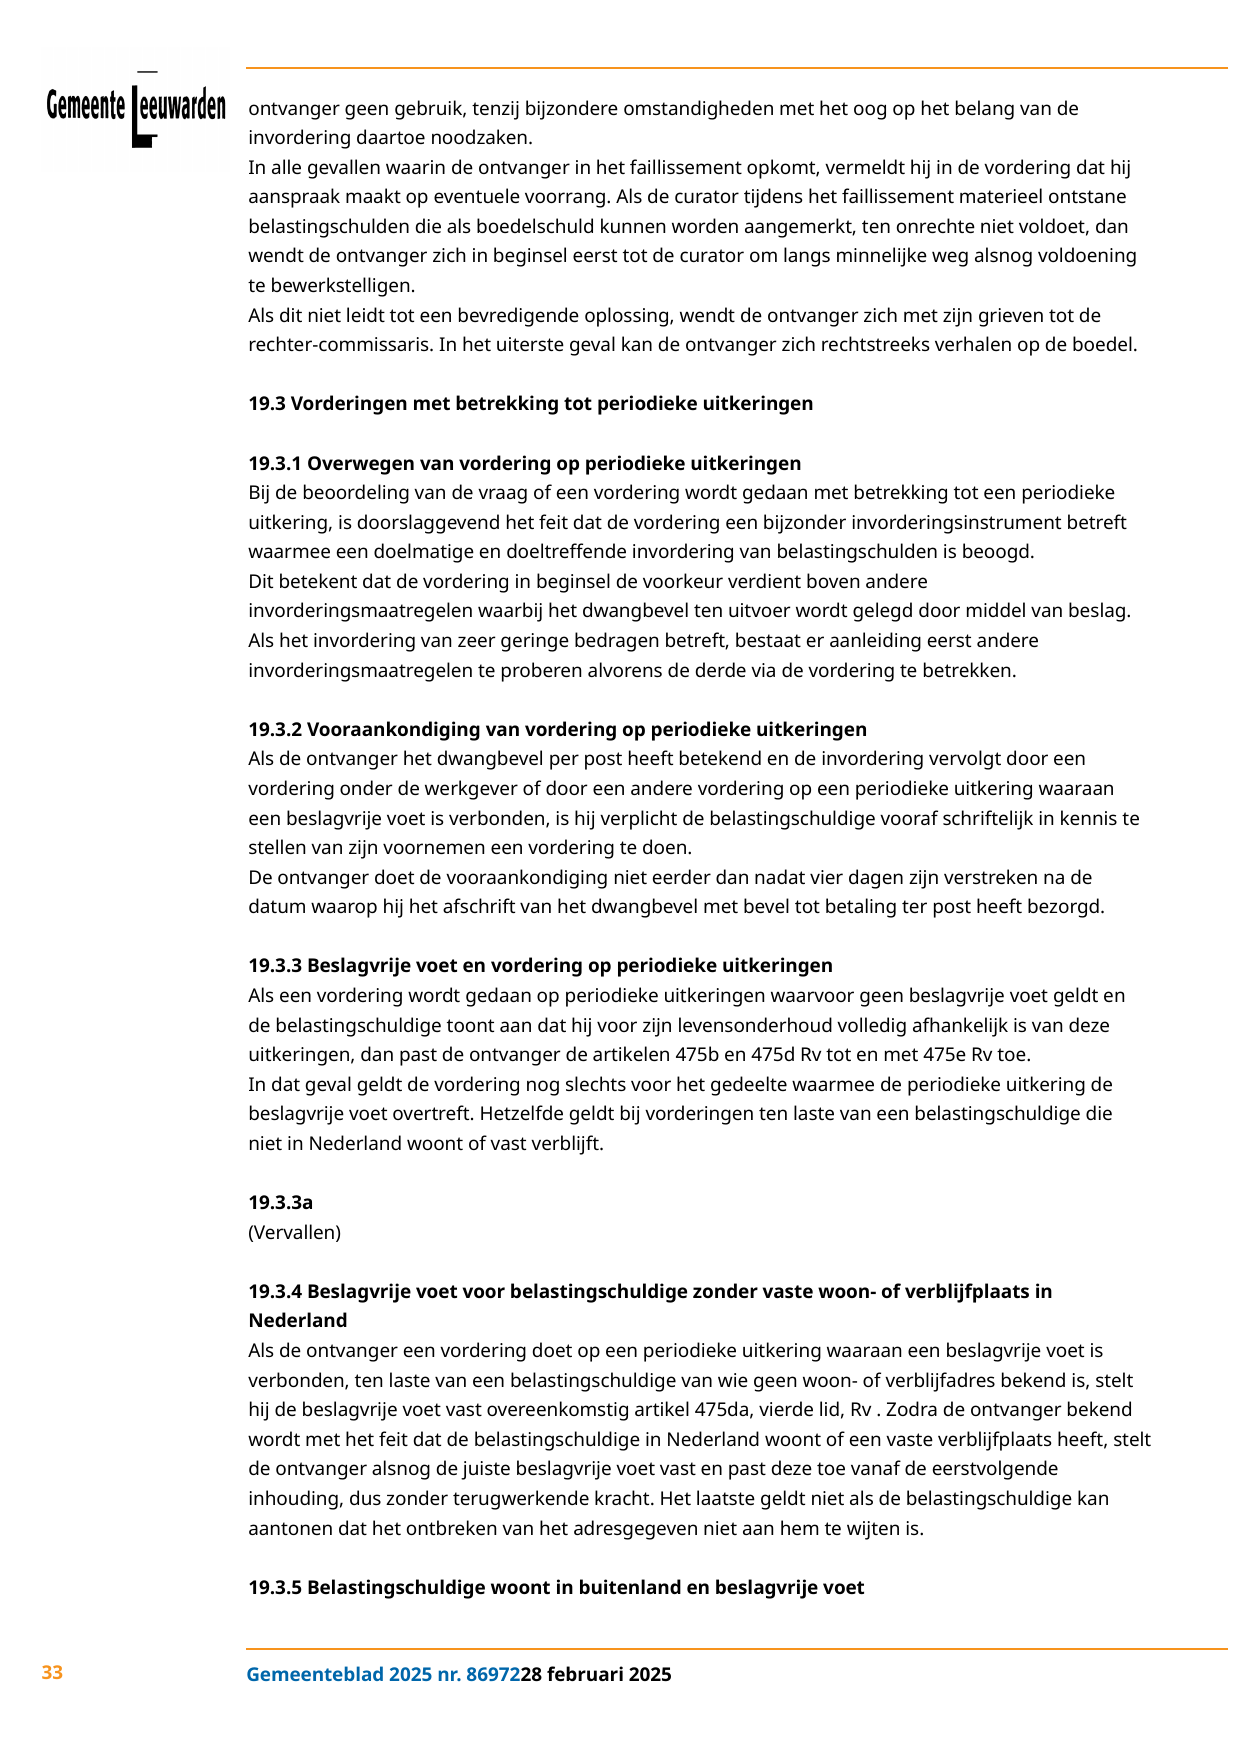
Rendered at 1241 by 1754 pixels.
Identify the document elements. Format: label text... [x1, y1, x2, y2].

text Bij de beoordeling van de vraag of een vordering wordt gedaan met betrekking tot een periodieke uitkering, is doorslaggevend het feit dat de vordering een bijzonder invorderingsinstrument betreft waarmee een doelmatige en doeltreffende invordering van belastingschulden is beoogd. [248, 479, 1152, 564]
text Als de ontvanger een vordering doet op een periodieke uitkering waaraan een beslagvrije voet is verbonden, ten laste van een belastingschuldige van wie geen woon- of verblijfadres bekend is, stelt hij de beslagvrije voet vast overeenkomstig artikel 475da, vierde lid, Rv . Zodra de ontvanger bekend wordt met het feit dat de belastingschuldige in Nederland woont of een vaste verblijfplaats heeft, stelt de ontvanger alsnog de juiste beslagvrije voet vast en past deze toe vanaf de eerstvolgende inhouding, dus zonder terugwerkende kracht. Het laatste geldt niet als de belastingschuldige kan aantonen dat het ontbreken van het adresgegeven niet aan hem te wijten is. [248, 1337, 1152, 1541]
text ontvanger geen gebruik, tenzij bijzondere omstandigheden met het oog op het belang van de invordering daartoe noodzaken. [248, 95, 1152, 150]
text Als een vordering wordt gedaan op periodieke uitkeringen waarvoor geen beslagvrije voet geldt en de belastingschuldige toont aan dat hij voor zijn levensonderhoud volledig afhankelijk is van deze uitkeringen, dan past de ontvanger de artikelen 475b en 475d Rv tot en met 475e Rv toe. [248, 982, 1152, 1067]
picture [41, 47, 231, 172]
text 19.3.3 Beslagvrije voet en vordering op periodieke uitkeringen [248, 953, 1152, 978]
text De ontvanger doet de vooraankondiging niet eerder dan nadat vier dagen zijn verstreken na de datum waarop hij het afschrift van het dwangbevel met bevel tot betaling ter post heeft bezorgd. [248, 864, 1152, 919]
text 19.3.2 Vooraankondiging van vordering op periodieke uitkeringen [248, 716, 1152, 742]
text (Vervallen) [248, 1219, 1152, 1245]
text 19.3 Vorderingen met betrekking tot periodieke uitkeringen [248, 391, 1152, 416]
text 19.3.3a [248, 1189, 1152, 1215]
text 19.3.4 Beslagvrije voet voor belastingschuldige zonder vaste woon- of verblijfplaats in Nederland [248, 1278, 1152, 1333]
text Dit betekent dat de vordering in beginsel de voorkeur verdient boven andere invorderingsmaatregelen waarbij het dwangbevel ten uitvoer wordt gelegd door middel van beslag. Als het invordering van zeer geringe bedragen betreft, bestaat er aanleiding eerst andere invorderingsmaatregelen te proberen alvorens de derde via de vordering te betrekken. [248, 568, 1152, 683]
text In alle gevallen waarin de ontvanger in het faillissement opkomt, vermeldt hij in de vordering dat hij aanspraak maakt op eventuele voorrang. Als de curator tijdens het faillissement materieel ontstane belastingschulden die als boedelschuld kunnen worden aangemerkt, ten onrechte niet voldoet, dan wendt de ontvanger zich in beginsel eerst tot de curator om langs minnelijke weg alsnog voldoening te bewerkstelligen. [248, 154, 1152, 298]
text 19.3.1 Overwegen van vordering op periodieke uitkeringen [248, 450, 1152, 476]
text Als de ontvanger het dwangbevel per post heeft betekend en de invordering vervolgt door een vordering onder de werkgever of door een andere vordering op een periodieke uitkering waaraan een beslagvrije voet is verbonden, is hij verplicht de belastingschuldige vooraf schriftelijk in kennis te stellen van zijn voornemen een vordering te doen. [248, 746, 1152, 860]
text Als dit niet leidt tot een bevredigende oplossing, wendt de ontvanger zich met zijn grieven tot de rechter-commissaris. In het uiterste geval kan de ontvanger zich rechtstreeks verhalen op de boedel. [248, 302, 1152, 357]
text 19.3.5 Belastingschuldige woont in buitenland en beslagvrije voet [248, 1574, 1152, 1600]
text In dat geval geldt de vordering nog slechts voor het gedeelte waarmee de periodieke uitkering de beslagvrije voet overtreft. Hetzelfde geldt bij vorderingen ten laste van een belastingschuldige die niet in Nederland woont of vast verblijft. [248, 1071, 1152, 1156]
